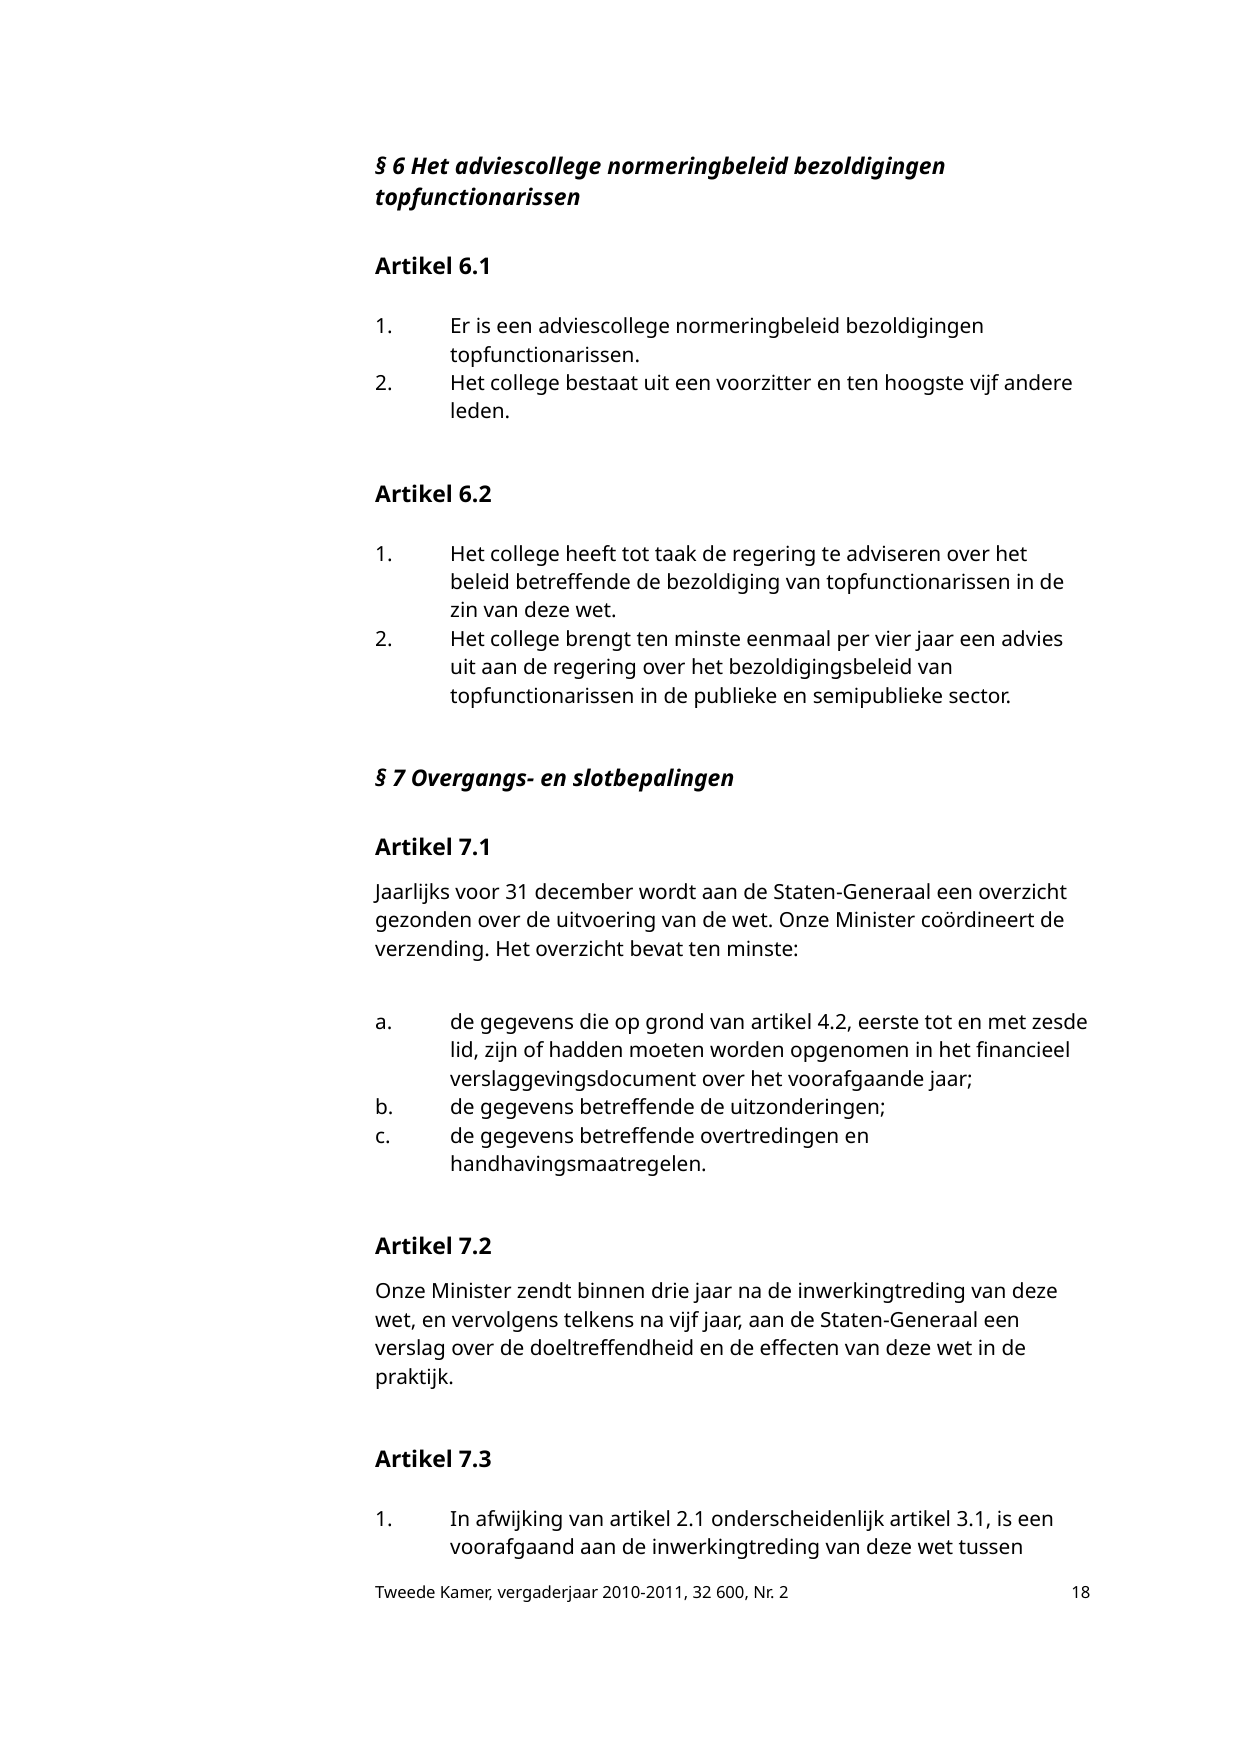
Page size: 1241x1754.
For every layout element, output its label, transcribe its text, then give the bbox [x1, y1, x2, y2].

subtitle § 7 Overgangs- en slotbepalingen [375, 762, 1090, 793]
subtitle Artikel 7.3 [375, 1443, 1090, 1474]
text Onze Minister zendt binnen drie jaar na de inwerkingtreding van deze wet, en vervolgens telkens na vijf jaar, aan de Staten-Generaal een verslag over de doeltreffendheid en de effecten van deze wet in de praktijk. [375, 1277, 1090, 1390]
list Het college brengt ten minste eenmaal per vier jaar een advies uit aan de regering over het bezoldigingsbeleid van topfunctionarissen in de publieke en semipublieke sector. [375, 624, 1090, 709]
list Het college heeft tot taak de regering te adviseren over het beleid betreffende de bezoldiging van topfunctionarissen in de zin van deze wet. [375, 539, 1090, 624]
list de gegevens betreffende overtredingen en handhavingsmaatregelen. [375, 1121, 1090, 1178]
subtitle Artikel 7.2 [375, 1230, 1090, 1262]
subtitle Artikel 6.1 [375, 250, 1090, 281]
list de gegevens die op grond van artikel 4.2, eerste tot en met zesde lid, zijn of hadden moeten worden opgenomen in het financieel verslaggevingsdocument over het voorafgaande jaar; [375, 1007, 1090, 1092]
list Er is een adviescollege normeringbeleid bezoldigingen topfunctionarissen. [375, 311, 1090, 368]
subtitle Artikel 6.2 [375, 477, 1090, 509]
subtitle Artikel 7.1 [375, 831, 1090, 862]
list In afwijking van artikel 2.1 onderscheidenlijk artikel 3.1, is een voorafgaand aan de inwerkingtreding van deze wet tussen [375, 1504, 1090, 1561]
list de gegevens betreffende de uitzonderingen; [375, 1092, 1090, 1121]
list Het college bestaat uit een voorzitter en ten hoogste vijf andere leden. [375, 368, 1090, 425]
subtitle § 6 Het adviescollege normeringbeleid bezoldigingen topfunctionarissen [375, 150, 1090, 212]
text Jaarlijks voor 31 december wordt aan de Staten-Generaal een overzicht gezonden over de uitvoering van de wet. Onze Minister coördineert de verzending. Het overzicht bevat ten minste: [375, 877, 1090, 962]
